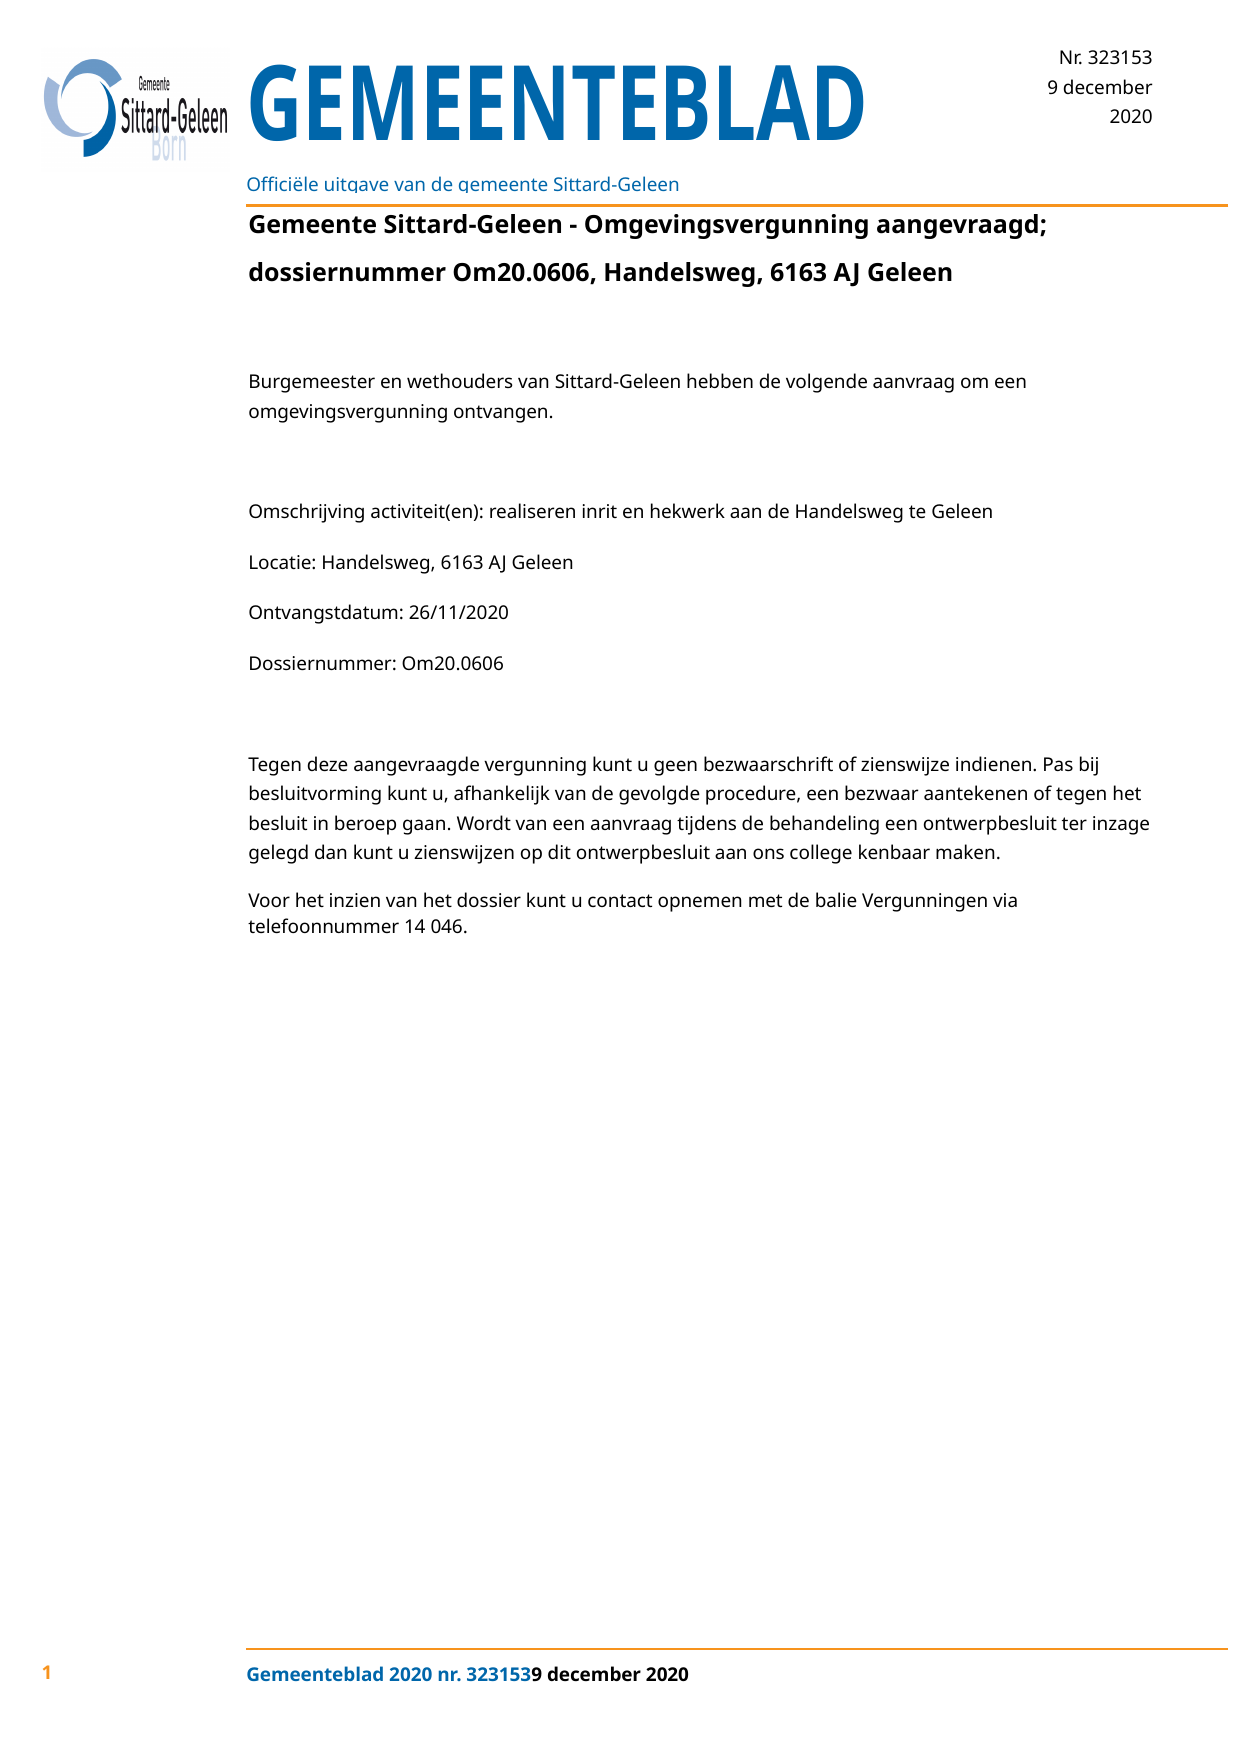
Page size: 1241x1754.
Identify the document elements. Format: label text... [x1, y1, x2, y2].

text Gemeente Sittard-Geleen - Omgevingsvergunning aangevraagd; dossiernummer Om20.0606, Handelsweg, 6163 AJ Geleen [248, 207, 1152, 288]
text Burgemeester en wethouders van Sittard-Geleen hebben de volgende aanvraag om een omgevingsvergunning ontvangen. [248, 368, 1152, 424]
text Locatie: Handelsweg, 6163 AJ Geleen [248, 549, 1152, 575]
text Voor het inzien van het dossier kunt u contact opnemen met de balie Vergunningen via telefoonnummer 14 046. [248, 887, 1152, 939]
text Tegen deze aangevraagde vergunning kunt u geen bezwaarschrift of zienswijze indienen. Pas bij besluitvorming kunt u, afhankelijk van de gevolgde procedure, een bezwaar aantekenen of tegen het besluit in beroep gaan. Wordt van een aanvraag tijdens de behandeling een ontwerpbesluit ter inzage gelegd dan kunt u zienswijzen op dit ontwerpbesluit aan ons college kenbaar maken. [248, 751, 1152, 865]
text Dossiernummer: Om20.0606 [248, 650, 1152, 676]
text Ontvangstdatum: 26/11/2020 [248, 599, 1152, 625]
text Omschrijving activiteit(en): realiseren inrit en hekwerk aan de Handelsweg te Geleen [248, 499, 1152, 524]
picture [41, 47, 231, 172]
